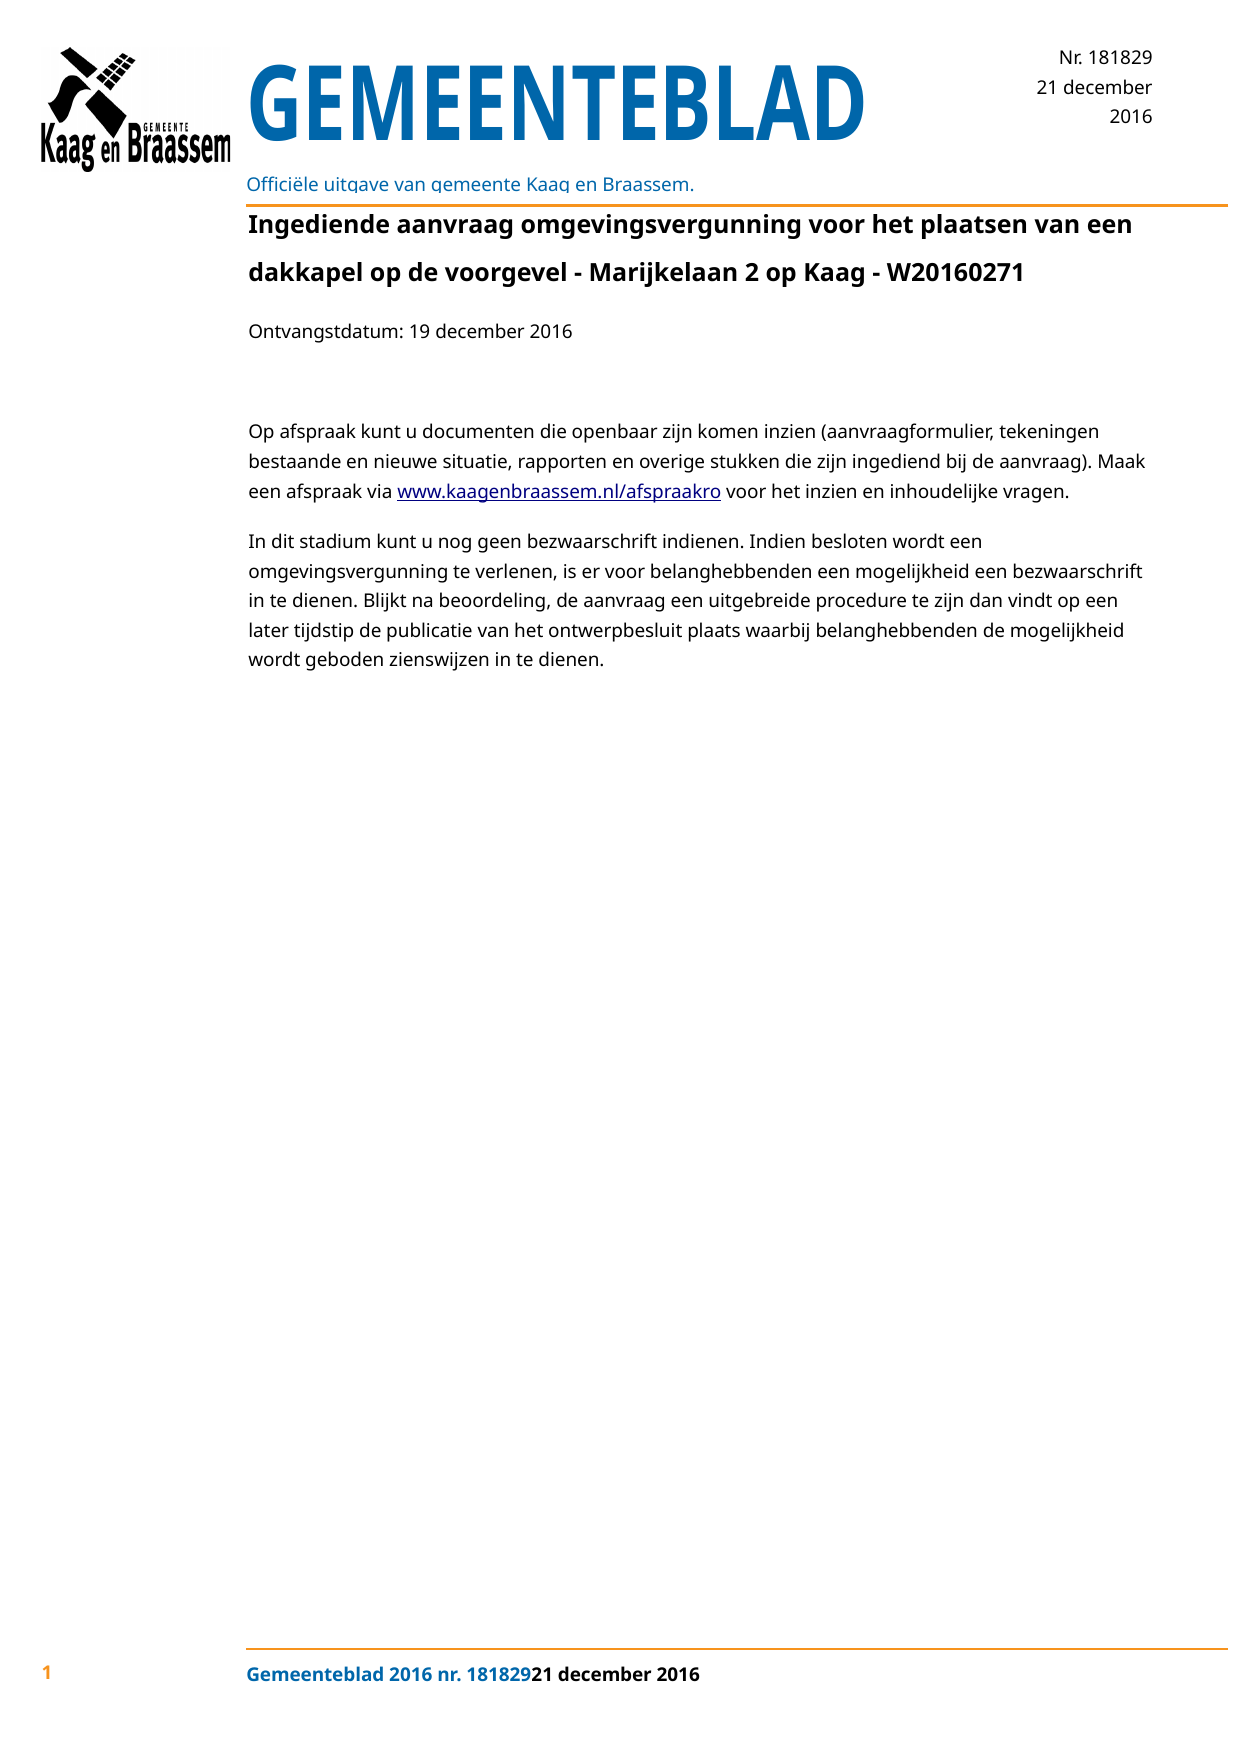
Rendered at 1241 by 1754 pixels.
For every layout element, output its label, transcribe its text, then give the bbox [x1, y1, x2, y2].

text Ingediende aanvraag omgevingsvergunning voor het plaatsen van een dakkapel op de voorgevel - Marijkelaan 2 op Kaag - W20160271 [248, 207, 1152, 288]
picture [41, 47, 231, 172]
text In dit stadium kunt u nog geen bezwaarschrift indienen. Indien besloten wordt een omgevingsvergunning te verlenen, is er voor belanghebbenden een mogelijkheid een bezwaarschrift in te dienen. Blijkt na beoordeling, de aanvraag een uitgebreide procedure te zijn dan vindt op een later tijdstip de publicatie van het ontwerpbesluit plaats waarbij belanghebbenden de mogelijkheid wordt geboden zienswijzen in te dienen. [248, 528, 1152, 672]
text Ontvangstdatum: 19 december 2016 [248, 318, 1152, 344]
text Op afspraak kunt u documenten die openbaar zijn komen inzien (aanvraagformulier, tekeningen bestaande en nieuwe situatie, rapporten en overige stukken die zijn ingediend bij de aanvraag). Maak een afspraak via www.kaagenbraassem.nl/afspraakro voor het inzien en inhoudelijke vragen. [248, 419, 1152, 504]
